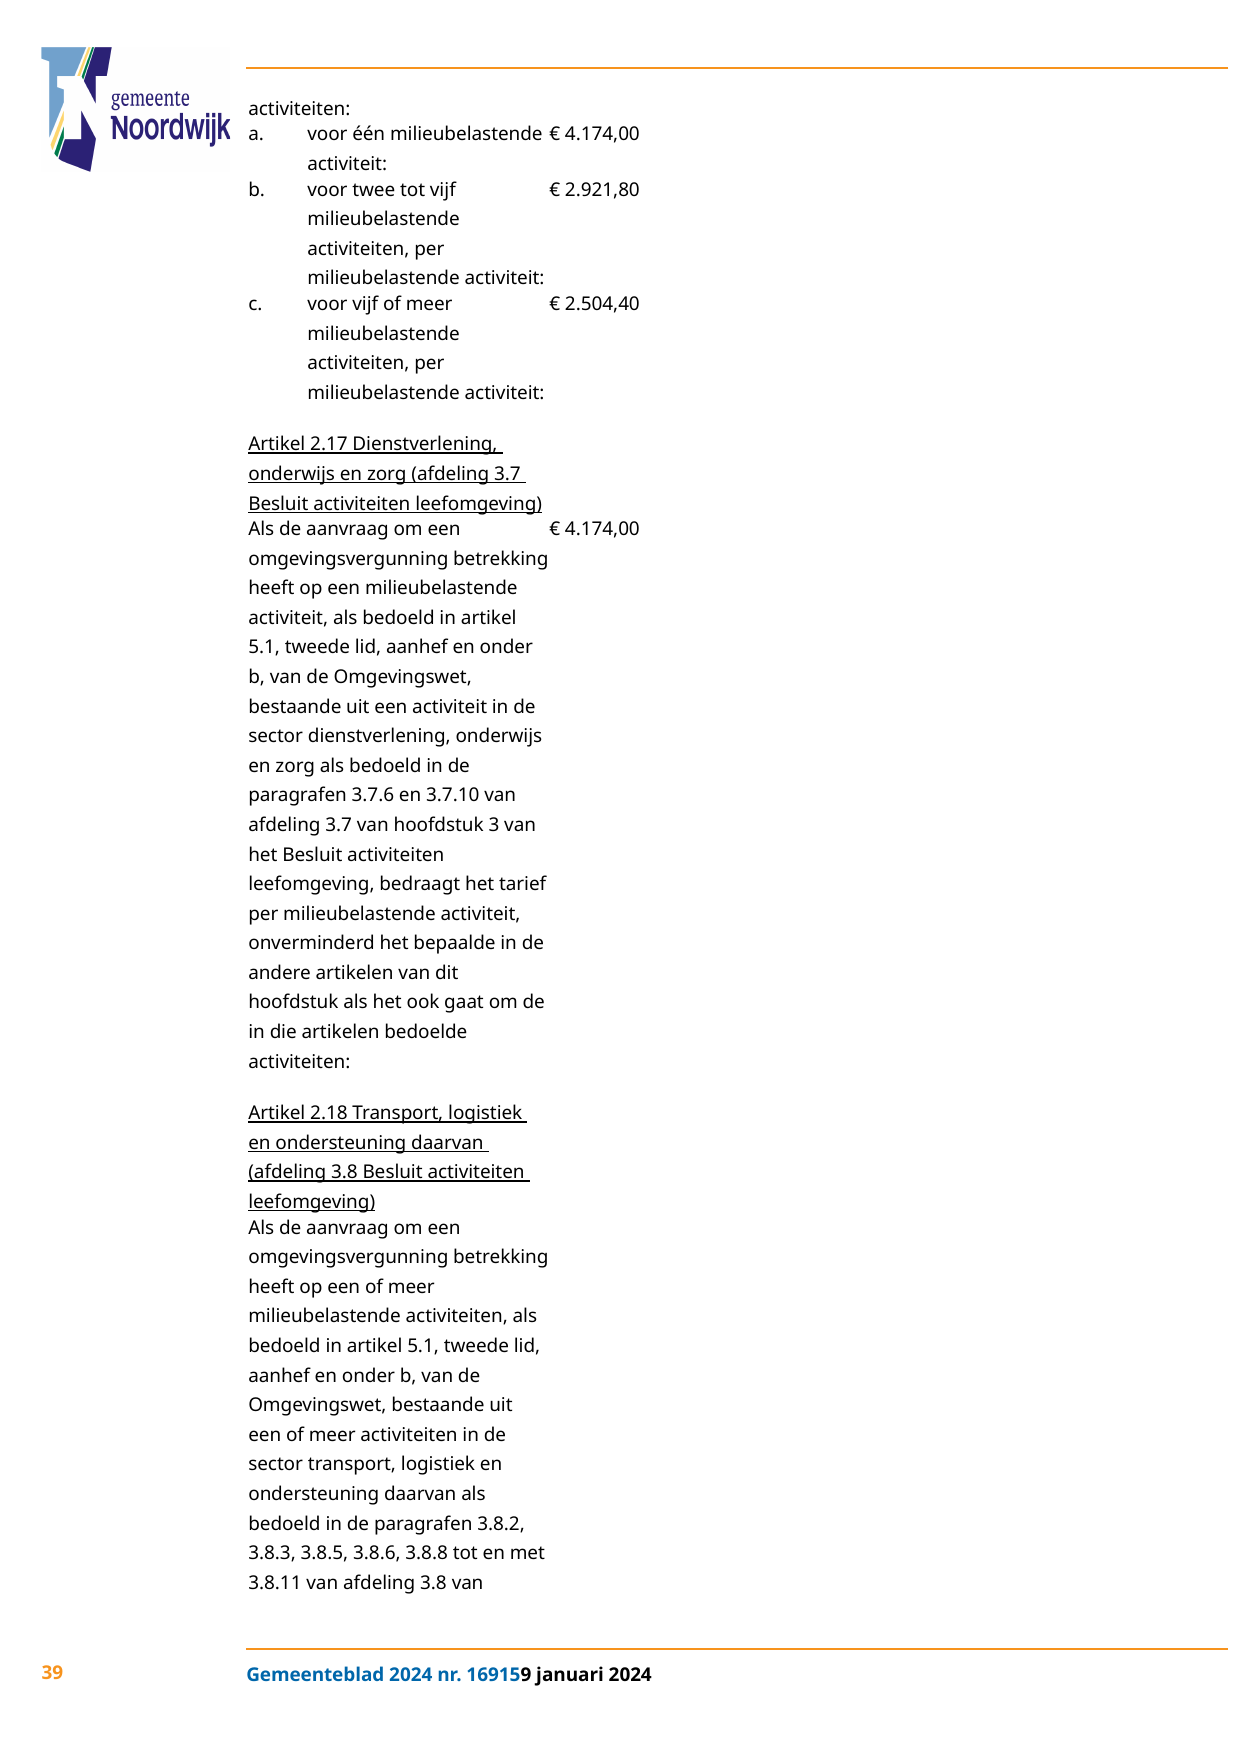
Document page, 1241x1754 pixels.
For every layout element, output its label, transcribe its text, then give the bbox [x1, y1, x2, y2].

table_cell voor één milieubelastende activiteit: [248, 121, 549, 176]
table_cell Als de aanvraag om een omgevingsvergunning betrekking heeft op een of meer milieubelastende activiteiten, als bedoeld in artikel 5.1, tweede lid, aanhef en onder b, van de Omgevingswet, bestaande uit een of meer activiteiten in de sector transport, logistiek en ondersteuning daarvan als bedoeld in de paragrafen 3.8.2, 3.8.3, 3.8.5, 3.8.6, 3.8.8 tot en met 3.8.11 van afdeling 3.8 van [248, 1214, 549, 1594]
table_cell € 4.174,00 [549, 515, 1152, 1074]
table_cell [549, 405, 1152, 431]
table_cell Artikel 2.18 Transport, logistiek en ondersteuning daarvan (afdeling 3.8 Besluit activiteiten leefomgeving) [248, 1099, 549, 1214]
table_cell Als de aanvraag om een omgevingsvergunning betrekking heeft op een milieubelastende activiteit, als bedoeld in artikel 5.1, tweede lid, aanhef en onder b, van de Omgevingswet, bestaande uit een activiteit in de sector dienstverlening, onderwijs en zorg als bedoeld in de paragrafen 3.7.6 en 3.7.10 van afdeling 3.7 van hoofdstuk 3 van het Besluit activiteiten leefomgeving, bedraagt het tarief per milieubelastende activiteit, onverminderd het bepaalde in de andere artikelen van dit hoofdstuk als het ook gaat om de in die artikelen bedoelde activiteiten: [248, 515, 549, 1074]
table_cell € 4.174,00 [549, 121, 1152, 176]
table_cell € 2.921,80 [549, 176, 1152, 290]
picture [41, 47, 231, 172]
table_cell voor vijf of meer milieubelastende activiteiten, per milieubelastende activiteit: [248, 290, 549, 405]
table_cell [549, 1099, 1152, 1214]
table_cell [549, 95, 1152, 121]
table_cell [549, 431, 1152, 515]
table_cell [248, 1074, 549, 1099]
table_cell activiteiten: [248, 95, 549, 121]
table_cell [248, 405, 549, 431]
table_cell Artikel 2.17 Dienstverlening, onderwijs en zorg (afdeling 3.7 Besluit activiteiten leefomgeving) [248, 431, 549, 515]
table_cell [549, 1074, 1152, 1099]
table_cell [549, 1214, 1152, 1594]
table_cell voor twee tot vijf milieubelastende activiteiten, per milieubelastende activiteit: [248, 176, 549, 290]
table_cell € 2.504,40 [549, 290, 1152, 405]
